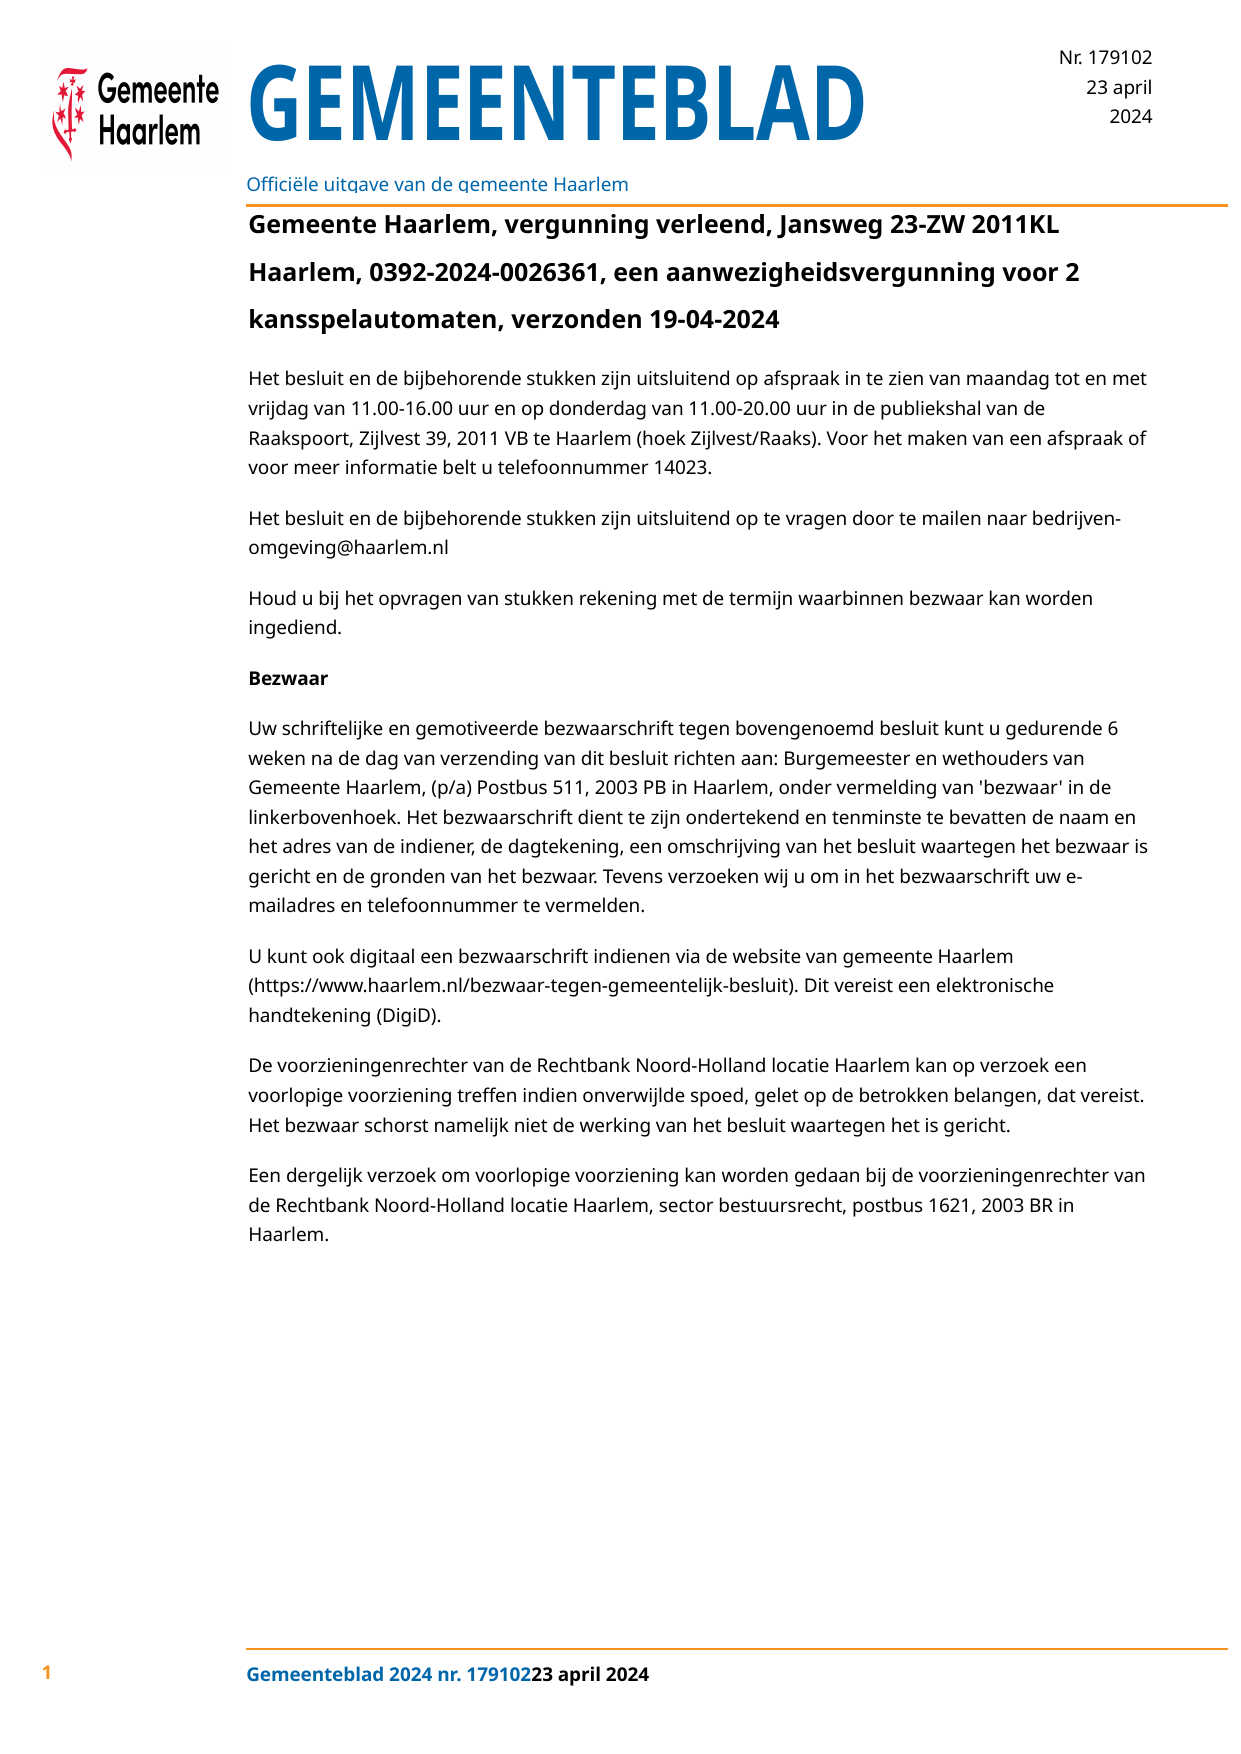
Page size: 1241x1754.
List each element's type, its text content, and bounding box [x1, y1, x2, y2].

text Een dergelijk verzoek om voorlopige voorziening kan worden gedaan bij de voorzieningenrechter van de Rechtbank Noord-Holland locatie Haarlem, sector bestuursrecht, postbus 1621, 2003 BR in Haarlem. [248, 1162, 1152, 1247]
text Het besluit en de bijbehorende stukken zijn uitsluitend op te vragen door te mailen naar bedrijven-omgeving@haarlem.nl [248, 505, 1152, 560]
text Uw schriftelijke en gemotiveerde bezwaarschrift tegen bovengenoemd besluit kunt u gedurende 6 weken na de dag van verzending van dit besluit richten aan: Burgemeester en wethouders van Gemeente Haarlem, (p/a) Postbus 511, 2003 PB in Haarlem, onder vermelding van 'bezwaar' in de linkerbovenhoek. Het bezwaarschrift dient te zijn ondertekend en tenminste te bevatten de naam en het adres van de indiener, de dagtekening, een omschrijving van het besluit waartegen het bezwaar is gericht en de gronden van het bezwaar. Tevens verzoeken wij u om in het bezwaarschrift uw e-mailadres en telefoonnummer te vermelden. [248, 715, 1152, 918]
text Bezwaar [248, 665, 1152, 690]
text Gemeente Haarlem, vergunning verleend, Jansweg 23-ZW 2011KL Haarlem, 0392-2024-0026361, een aanwezigheidsvergunning voor 2 kansspelautomaten, verzonden 19-04-2024 [248, 207, 1152, 336]
text De voorzieningenrechter van de Rechtbank Noord-Holland locatie Haarlem kan op verzoek een voorlopige voorziening treffen indien onverwijlde spoed, gelet op de betrokken belangen, dat vereist. Het bezwaar schorst namelijk niet de werking van het besluit waartegen het is gericht. [248, 1053, 1152, 1137]
picture [41, 47, 231, 172]
text Het besluit en de bijbehorende stukken zijn uitsluitend op afspraak in te zien van maandag tot en met vrijdag van 11.00-16.00 uur en op donderdag van 11.00-20.00 uur in de publiekshal van de Raakspoort, Zijlvest 39, 2011 VB te Haarlem (hoek Zijlvest/Raaks). Voor het maken van een afspraak of voor meer informatie belt u telefoonnummer 14023. [248, 366, 1152, 480]
text Houd u bij het opvragen van stukken rekening met de termijn waarbinnen bezwaar kan worden ingediend. [248, 585, 1152, 640]
text U kunt ook digitaal een bezwaarschrift indienen via de website van gemeente Haarlem (https://www.haarlem.nl/bezwaar-tegen-gemeentelijk-besluit). Dit vereist een elektronische handtekening (DigiD). [248, 943, 1152, 1028]
